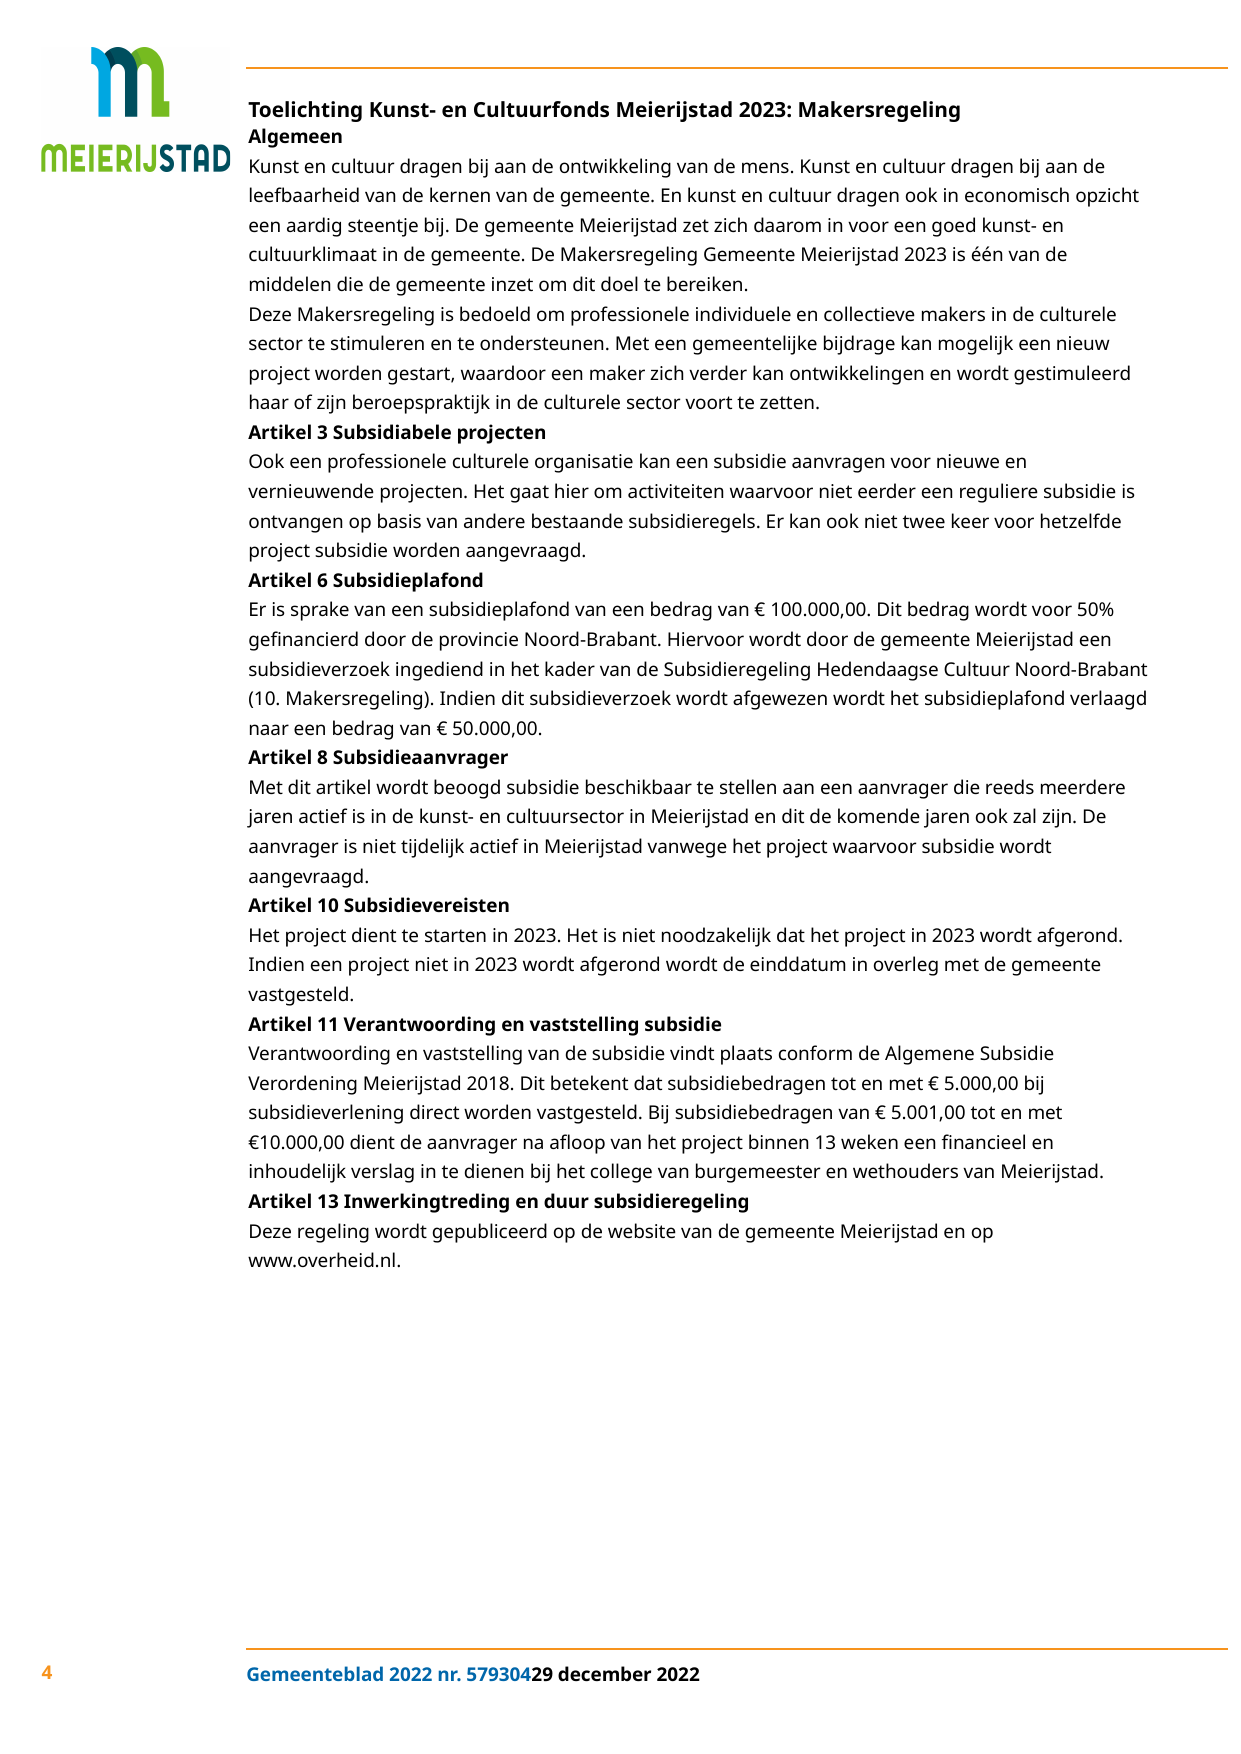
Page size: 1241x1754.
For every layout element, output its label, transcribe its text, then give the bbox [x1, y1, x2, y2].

text Toelichting Kunst- en Cultuurfonds Meierijstad 2023: Makersregeling [248, 95, 1152, 123]
text Artikel 10 Subsidievereisten [248, 892, 1152, 918]
text Artikel 8 Subsidieaanvrager [248, 744, 1152, 770]
text Het project dient te starten in 2023. Het is niet noodzakelijk dat het project in 2023 wordt afgerond. Indien een project niet in 2023 wordt afgerond wordt de einddatum in overleg met de gemeente vastgesteld. [248, 922, 1152, 1007]
text Algemeen [248, 123, 1152, 149]
picture [41, 47, 231, 172]
text Er is sprake van een subsidieplafond van een bedrag van € 100.000,00. Dit bedrag wordt voor 50% gefinancierd door de provincie Noord-Brabant. Hiervoor wordt door de gemeente Meierijstad een subsidieverzoek ingediend in het kader van de Subsidieregeling Hedendaagse Cultuur Noord-Brabant (10. Makersregeling). Indien dit subsidieverzoek wordt afgewezen wordt het subsidieplafond verlaagd naar een bedrag van € 50.000,00. [248, 597, 1152, 741]
text Artikel 13 Inwerkingtreding en duur subsidieregeling [248, 1188, 1152, 1214]
text Met dit artikel wordt beoogd subsidie beschikbaar te stellen aan een aanvrager die reeds meerdere jaren actief is in de kunst- en cultuursector in Meierijstad en dit de komende jaren ook zal zijn. De aanvrager is niet tijdelijk actief in Meierijstad vanwege het project waarvoor subsidie wordt aangevraagd. [248, 774, 1152, 889]
text Deze regeling wordt gepubliceerd op de website van de gemeente Meierijstad en op www.overheid.nl. [248, 1218, 1152, 1273]
text Artikel 3 Subsidiabele projecten [248, 419, 1152, 445]
text Ook een professionele culturele organisatie kan een subsidie aanvragen voor nieuwe en vernieuwende projecten. Het gaat hier om activiteiten waarvoor niet eerder een reguliere subsidie is ontvangen op basis van andere bestaande subsidieregels. Er kan ook niet twee keer voor hetzelfde project subsidie worden aangevraagd. [248, 449, 1152, 563]
text Artikel 11 Verantwoording en vaststelling subsidie [248, 1011, 1152, 1037]
text Deze Makersregeling is bedoeld om professionele individuele en collectieve makers in de culturele sector te stimuleren en te ondersteunen. Met een gemeentelijke bijdrage kan mogelijk een nieuw project worden gestart, waardoor een maker zich verder kan ontwikkelingen en wordt gestimuleerd haar of zijn beroepspraktijk in de culturele sector voort te zetten. [248, 301, 1152, 415]
text Kunst en cultuur dragen bij aan de ontwikkeling van de mens. Kunst en cultuur dragen bij aan de leefbaarheid van de kernen van de gemeente. En kunst en cultuur dragen ook in economisch opzicht een aardig steentje bij. De gemeente Meierijstad zet zich daarom in voor een goed kunst- en cultuurklimaat in de gemeente. De Makersregeling Gemeente Meierijstad 2023 is één van de middelen die de gemeente inzet om dit doel te bereiken. [248, 153, 1152, 297]
text Verantwoording en vaststelling van de subsidie vindt plaats conform de Algemene Subsidie Verordening Meierijstad 2018. Dit betekent dat subsidiebedragen tot en met € 5.000,00 bij subsidieverlening direct worden vastgesteld. Bij subsidiebedragen van € 5.001,00 tot en met €10.000,00 dient de aanvrager na afloop van het project binnen 13 weken een financieel en inhoudelijk verslag in te dienen bij het college van burgemeester en wethouders van Meierijstad. [248, 1040, 1152, 1184]
text Artikel 6 Subsidieplafond [248, 567, 1152, 593]
